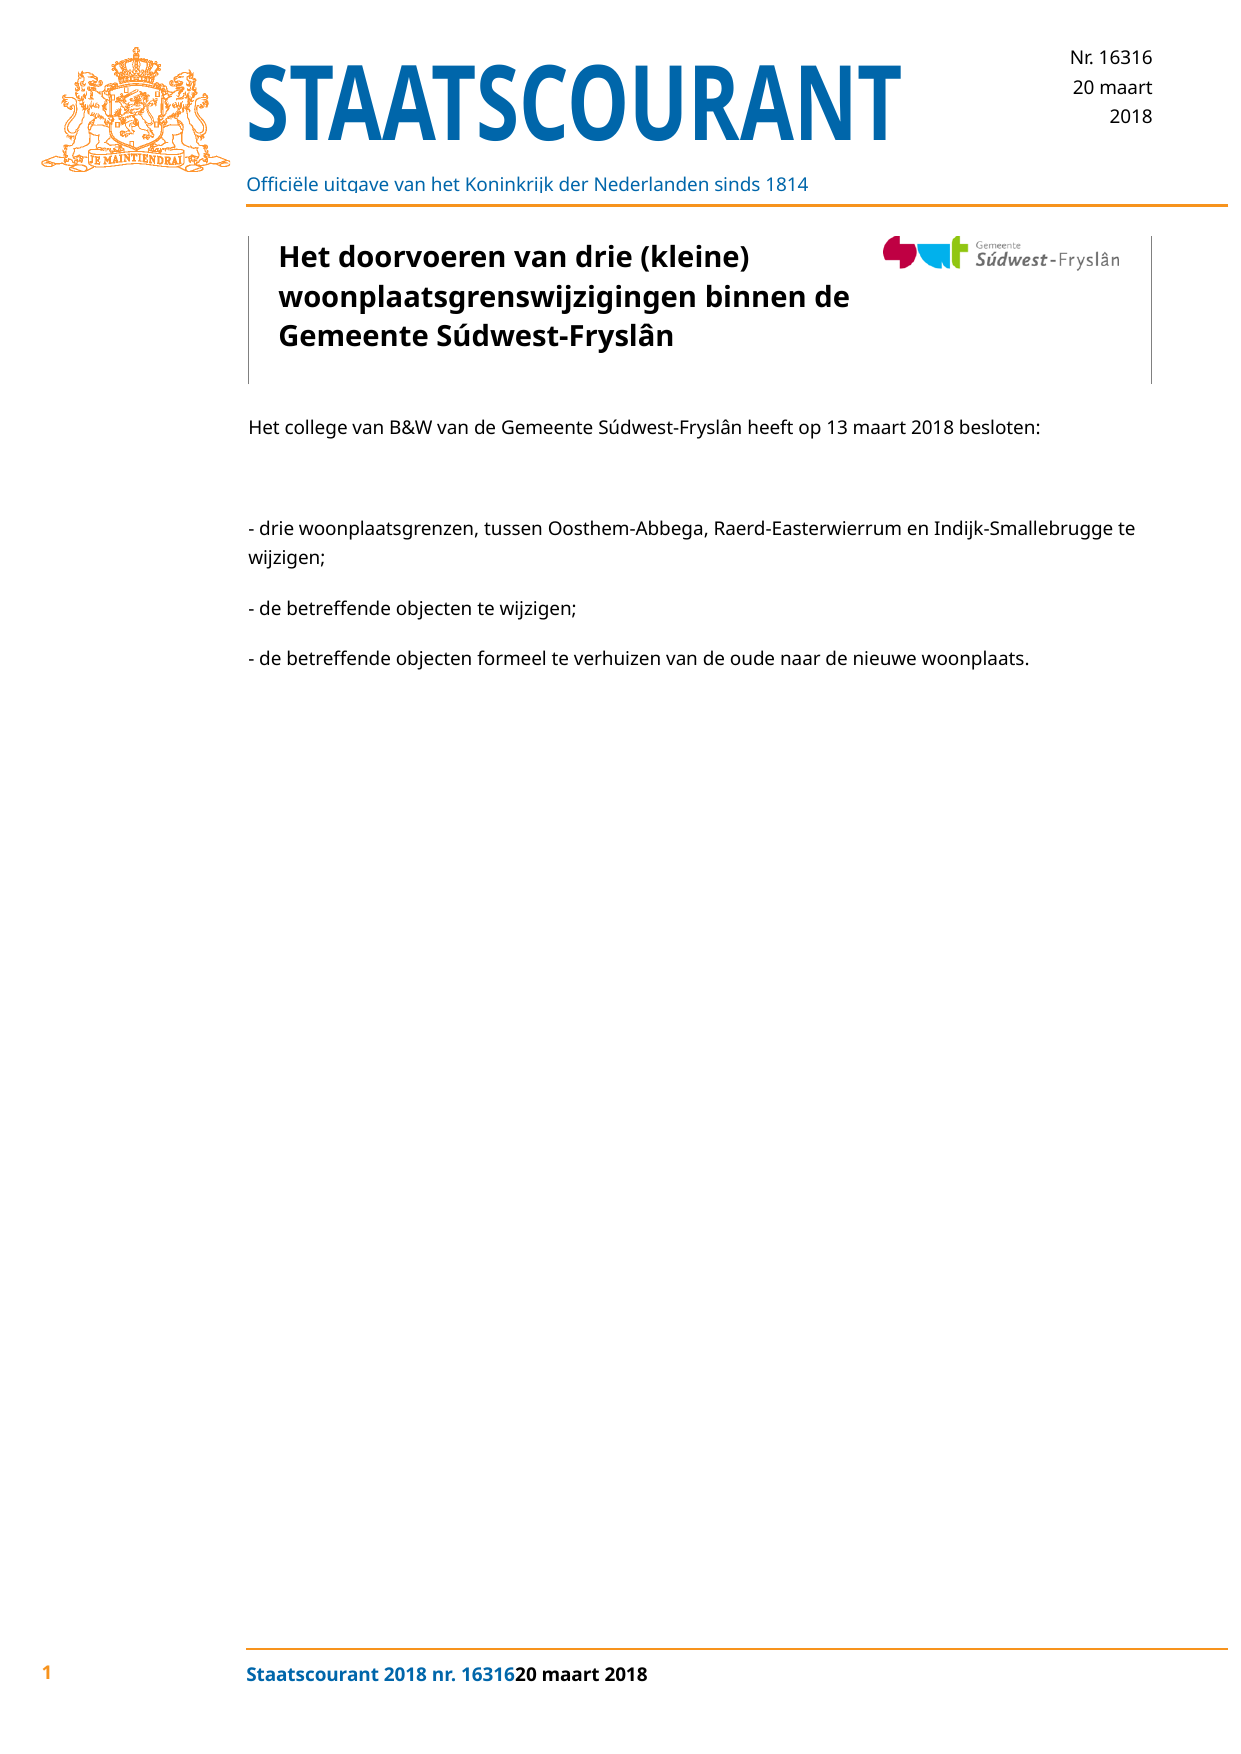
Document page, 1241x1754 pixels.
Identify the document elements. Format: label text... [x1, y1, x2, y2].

text - de betreffende objecten formeel te verhuizen van de oude naar de nieuwe woonplaats. [248, 645, 1152, 671]
table_header [850, 236, 1151, 384]
picture [882, 236, 1119, 272]
text - drie woonplaatsgrenzen, tussen Oosthem-Abbega, Raerd-Easterwierrum en Indijk-Smallebrugge te wijzigen; [248, 515, 1152, 570]
text Het college van B&W van de Gemeente Súdwest-Fryslân heeft op 13 maart 2018 besloten: [248, 414, 1152, 440]
picture [41, 47, 231, 172]
text - de betreffende objecten te wijzigen; [248, 595, 1152, 621]
table_header Het doorvoeren van drie (kleine) woonplaatsgrenswijzigingen binnen de Gemeente Súdwest-Fryslân [249, 236, 850, 384]
